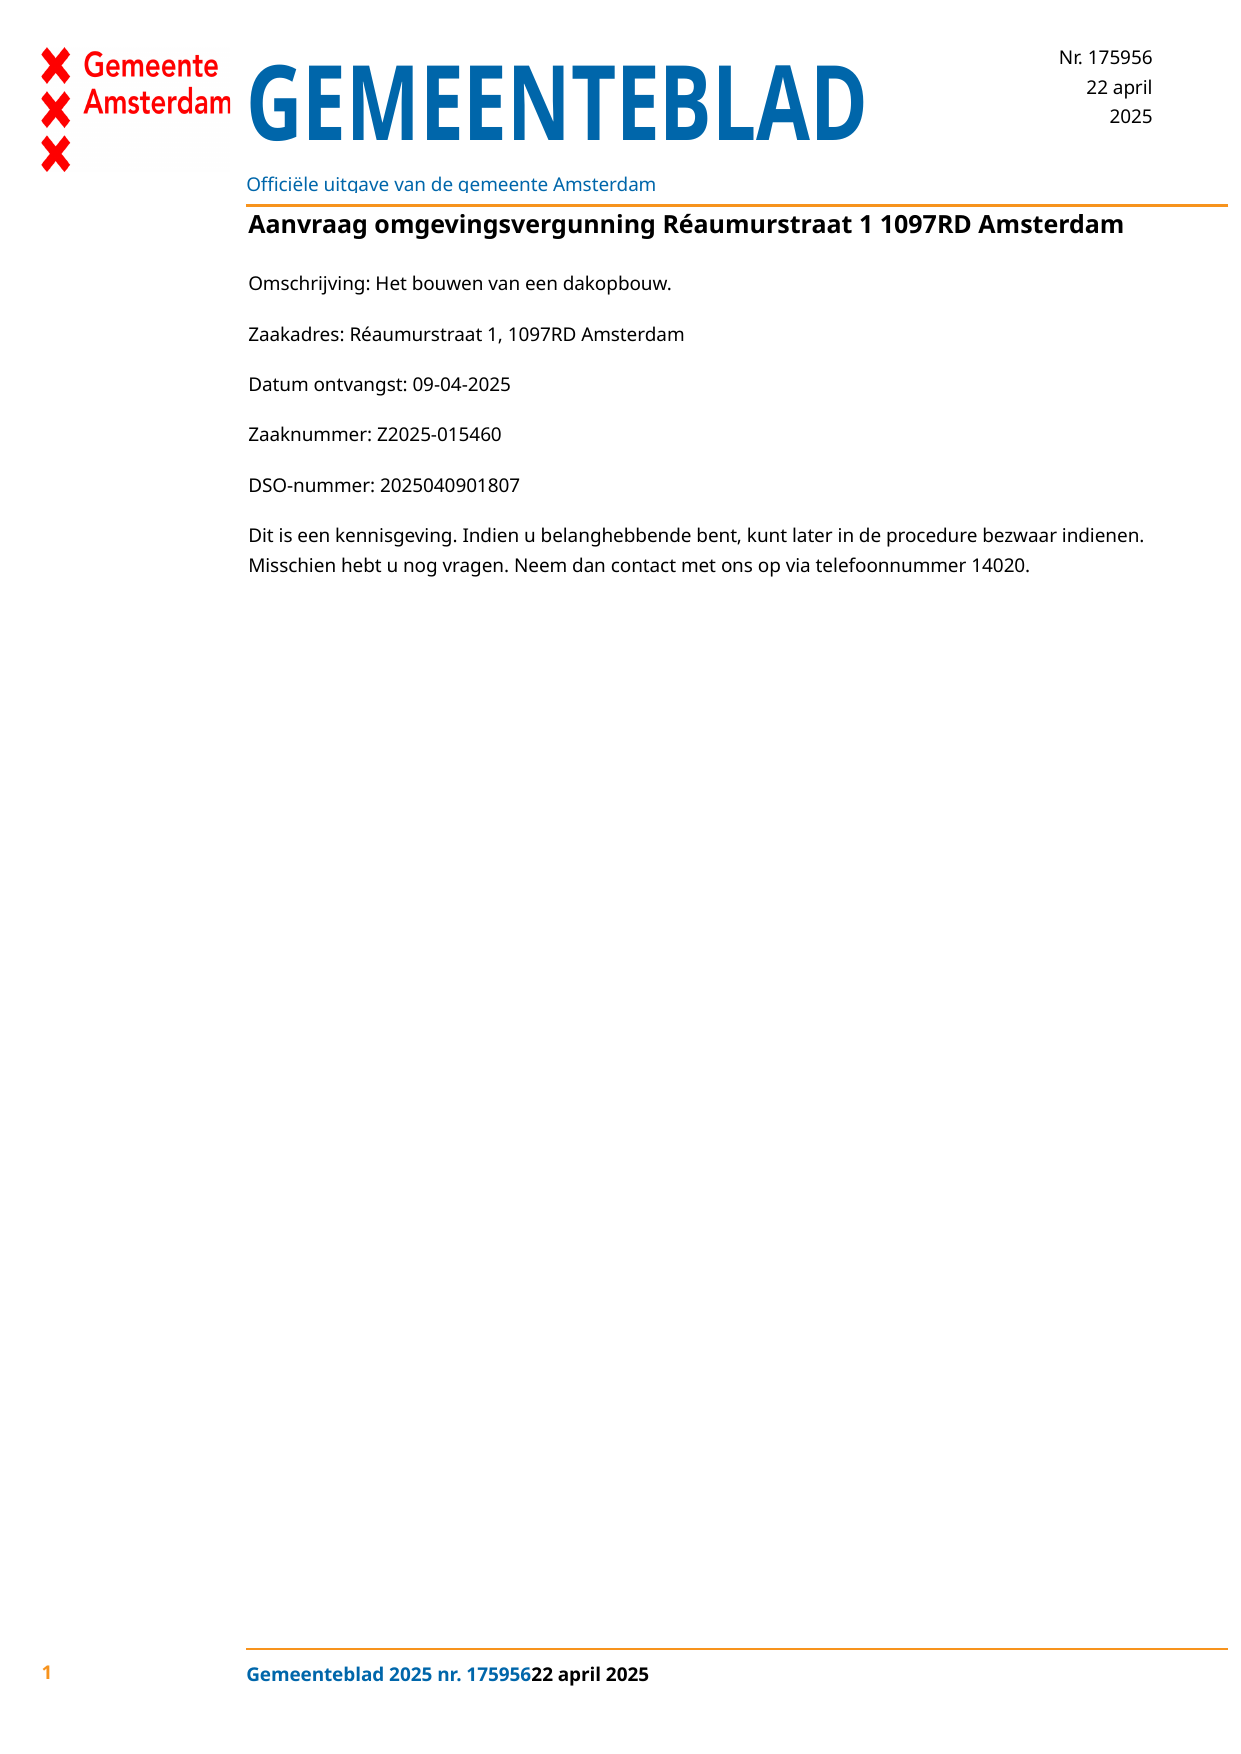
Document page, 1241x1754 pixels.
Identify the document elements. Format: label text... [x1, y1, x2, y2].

picture [41, 47, 231, 172]
text DSO-nummer: 2025040901807 [248, 472, 1152, 498]
text Zaakadres: Réaumurstraat 1, 1097RD Amsterdam [248, 321, 1152, 346]
text Aanvraag omgevingsvergunning Réaumurstraat 1 1097RD Amsterdam [248, 207, 1152, 241]
text Zaaknummer: Z2025-015460 [248, 422, 1152, 447]
text Omschrijving: Het bouwen van een dakopbouw. [248, 270, 1152, 296]
text Dit is een kennisgeving. Indien u belanghebbende bent, kunt later in de procedure bezwaar indienen. Misschien hebt u nog vragen. Neem dan contact met ons op via telefoonnummer 14020. [248, 522, 1152, 578]
text Datum ontvangst: 09-04-2025 [248, 371, 1152, 397]
